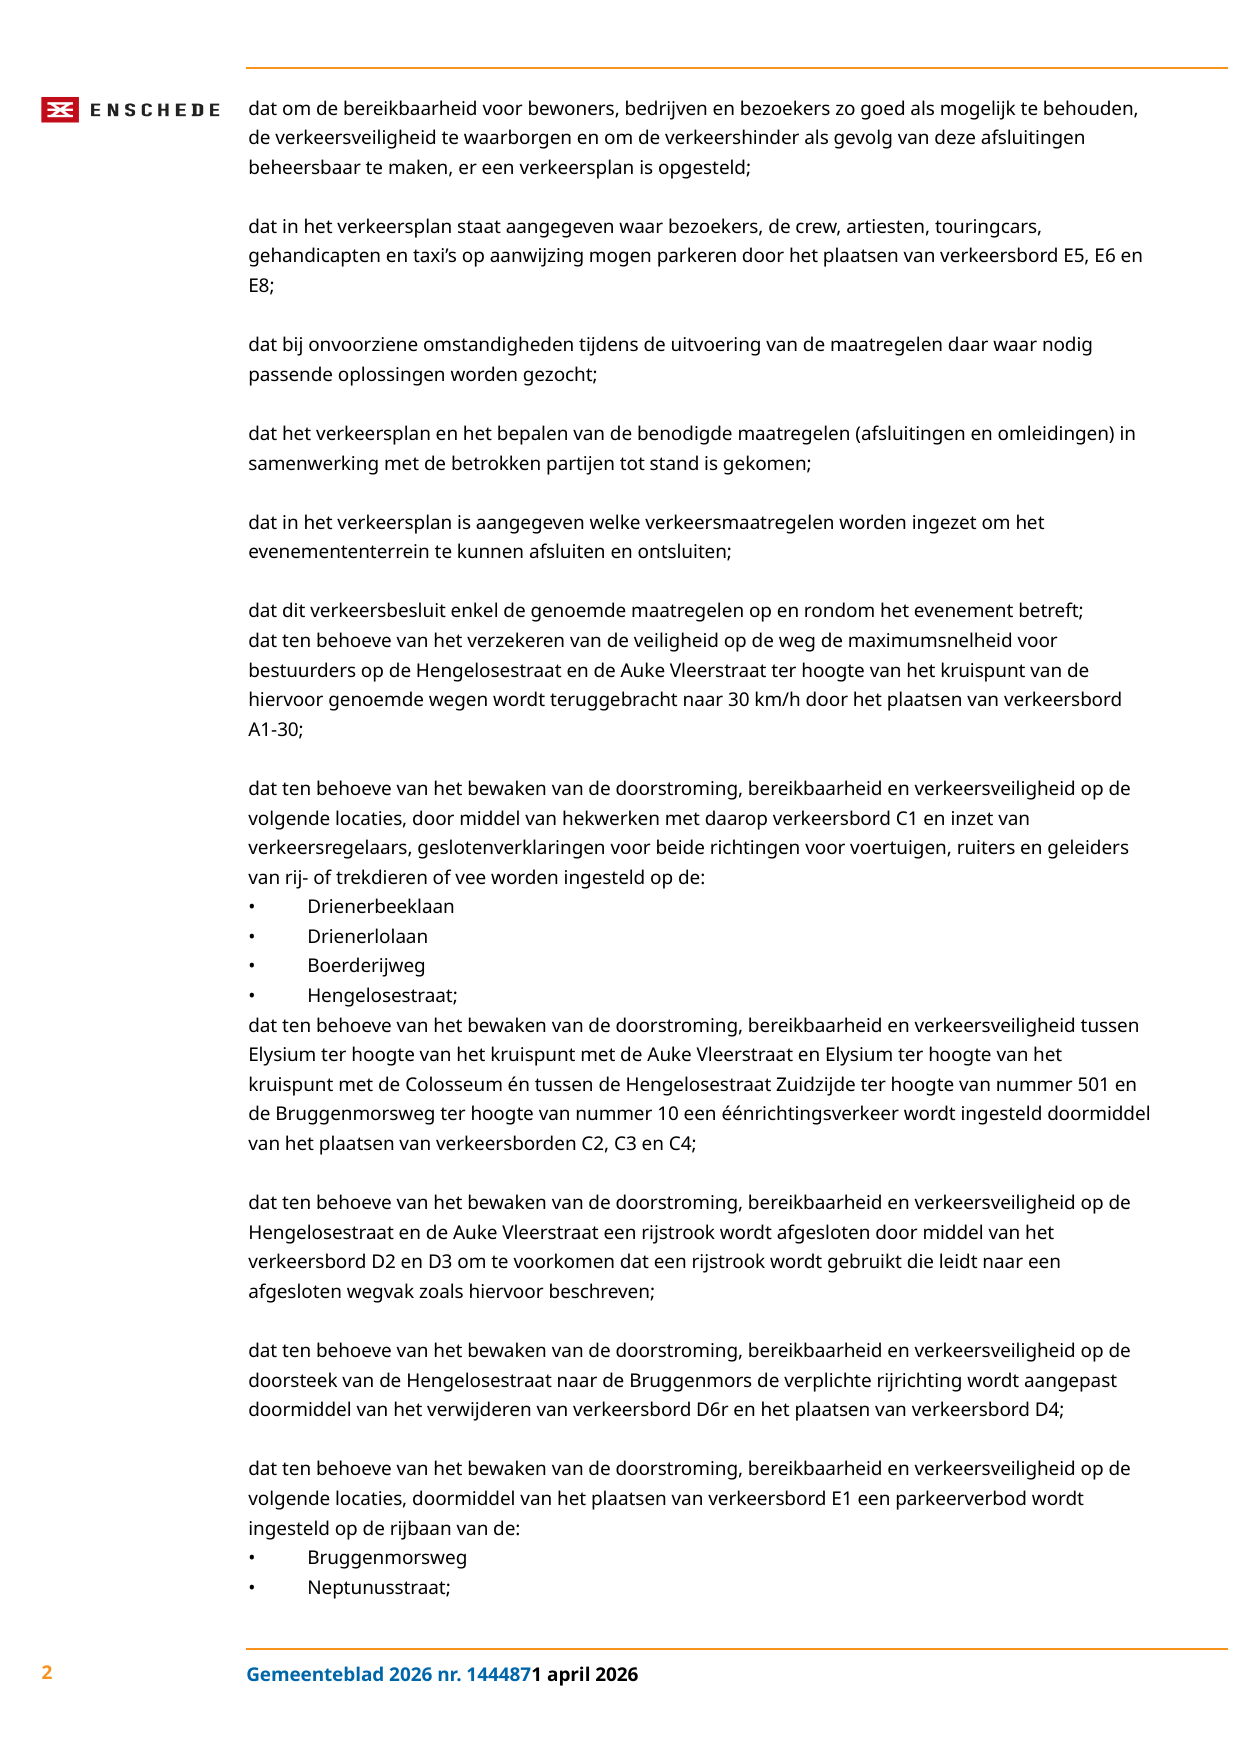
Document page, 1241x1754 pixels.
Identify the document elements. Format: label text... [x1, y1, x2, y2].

list Drienerbeeklaan [248, 893, 1152, 919]
list Hengelosestraat; [248, 982, 1152, 1008]
text dat ten behoeve van het bewaken van de doorstroming, bereikbaarheid en verkeersveiligheid tussen Elysium ter hoogte van het kruispunt met de Auke Vleerstraat en Elysium ter hoogte van het kruispunt met de Colosseum én tussen de Hengelosestraat Zuidzijde ter hoogte van nummer 501 en de Bruggenmorsweg ter hoogte van nummer 10 een éénrichtingsverkeer wordt ingesteld doormiddel van het plaatsen van verkeersborden C2, C3 en C4; [248, 1012, 1152, 1156]
text dat ten behoeve van het verzekeren van de veiligheid op de weg de maximumsnelheid voor bestuurders op de Hengelosestraat en de Auke Vleerstraat ter hoogte van het kruispunt van de hiervoor genoemde wegen wordt teruggebracht naar 30 km/h door het plaatsen van verkeersbord A1-30; [248, 627, 1152, 742]
text dat in het verkeersplan staat aangegeven waar bezoekers, de crew, artiesten, touringcars, gehandicapten en taxi’s op aanwijzing mogen parkeren door het plaatsen van verkeersbord E5, E6 en E8; [248, 213, 1152, 298]
list Boerderijweg [248, 953, 1152, 978]
text dat het verkeersplan en het bepalen van de benodigde maatregelen (afsluitingen en omleidingen) in samenwerking met de betrokken partijen tot stand is gekomen; [248, 420, 1152, 476]
text dat ten behoeve van het bewaken van de doorstroming, bereikbaarheid en verkeersveiligheid op de volgende locaties, door middel van hekwerken met daarop verkeersbord C1 en inzet van verkeersregelaars, geslotenverklaringen voor beide richtingen voor voertuigen, ruiters en geleiders van rij- of trekdieren of vee worden ingesteld op de: [248, 775, 1152, 890]
text dat dit verkeersbesluit enkel de genoemde maatregelen op en rondom het evenement betreft; [248, 598, 1152, 623]
text dat ten behoeve van het bewaken van de doorstroming, bereikbaarheid en verkeersveiligheid op de volgende locaties, doormiddel van het plaatsen van verkeersbord E1 een parkeerverbod wordt ingesteld op de rijbaan van de: [248, 1456, 1152, 1541]
text dat bij onvoorziene omstandigheden tijdens de uitvoering van de maatregelen daar waar nodig passende oplossingen worden gezocht; [248, 331, 1152, 387]
picture [41, 47, 231, 172]
text dat om de bereikbaarheid voor bewoners, bedrijven en bezoekers zo goed als mogelijk te behouden, de verkeersveiligheid te waarborgen en om de verkeershinder als gevolg van deze afsluitingen beheersbaar te maken, er een verkeersplan is opgesteld; [248, 95, 1152, 180]
list Drienerlolaan [248, 923, 1152, 949]
text dat in het verkeersplan is aangegeven welke verkeersmaatregelen worden ingezet om het evenemententerrein te kunnen afsluiten en ontsluiten; [248, 509, 1152, 564]
text dat ten behoeve van het bewaken van de doorstroming, bereikbaarheid en verkeersveiligheid op de doorsteek van de Hengelosestraat naar de Bruggenmors de verplichte rijrichting wordt aangepast doormiddel van het verwijderen van verkeersbord D6r en het plaatsen van verkeersbord D4; [248, 1337, 1152, 1422]
list Bruggenmorsweg [248, 1544, 1152, 1570]
list Neptunusstraat; [248, 1574, 1152, 1600]
text dat ten behoeve van het bewaken van de doorstroming, bereikbaarheid en verkeersveiligheid op de Hengelosestraat en de Auke Vleerstraat een rijstrook wordt afgesloten door middel van het verkeersbord D2 en D3 om te voorkomen dat een rijstrook wordt gebruikt die leidt naar een afgesloten wegvak zoals hiervoor beschreven; [248, 1189, 1152, 1304]
